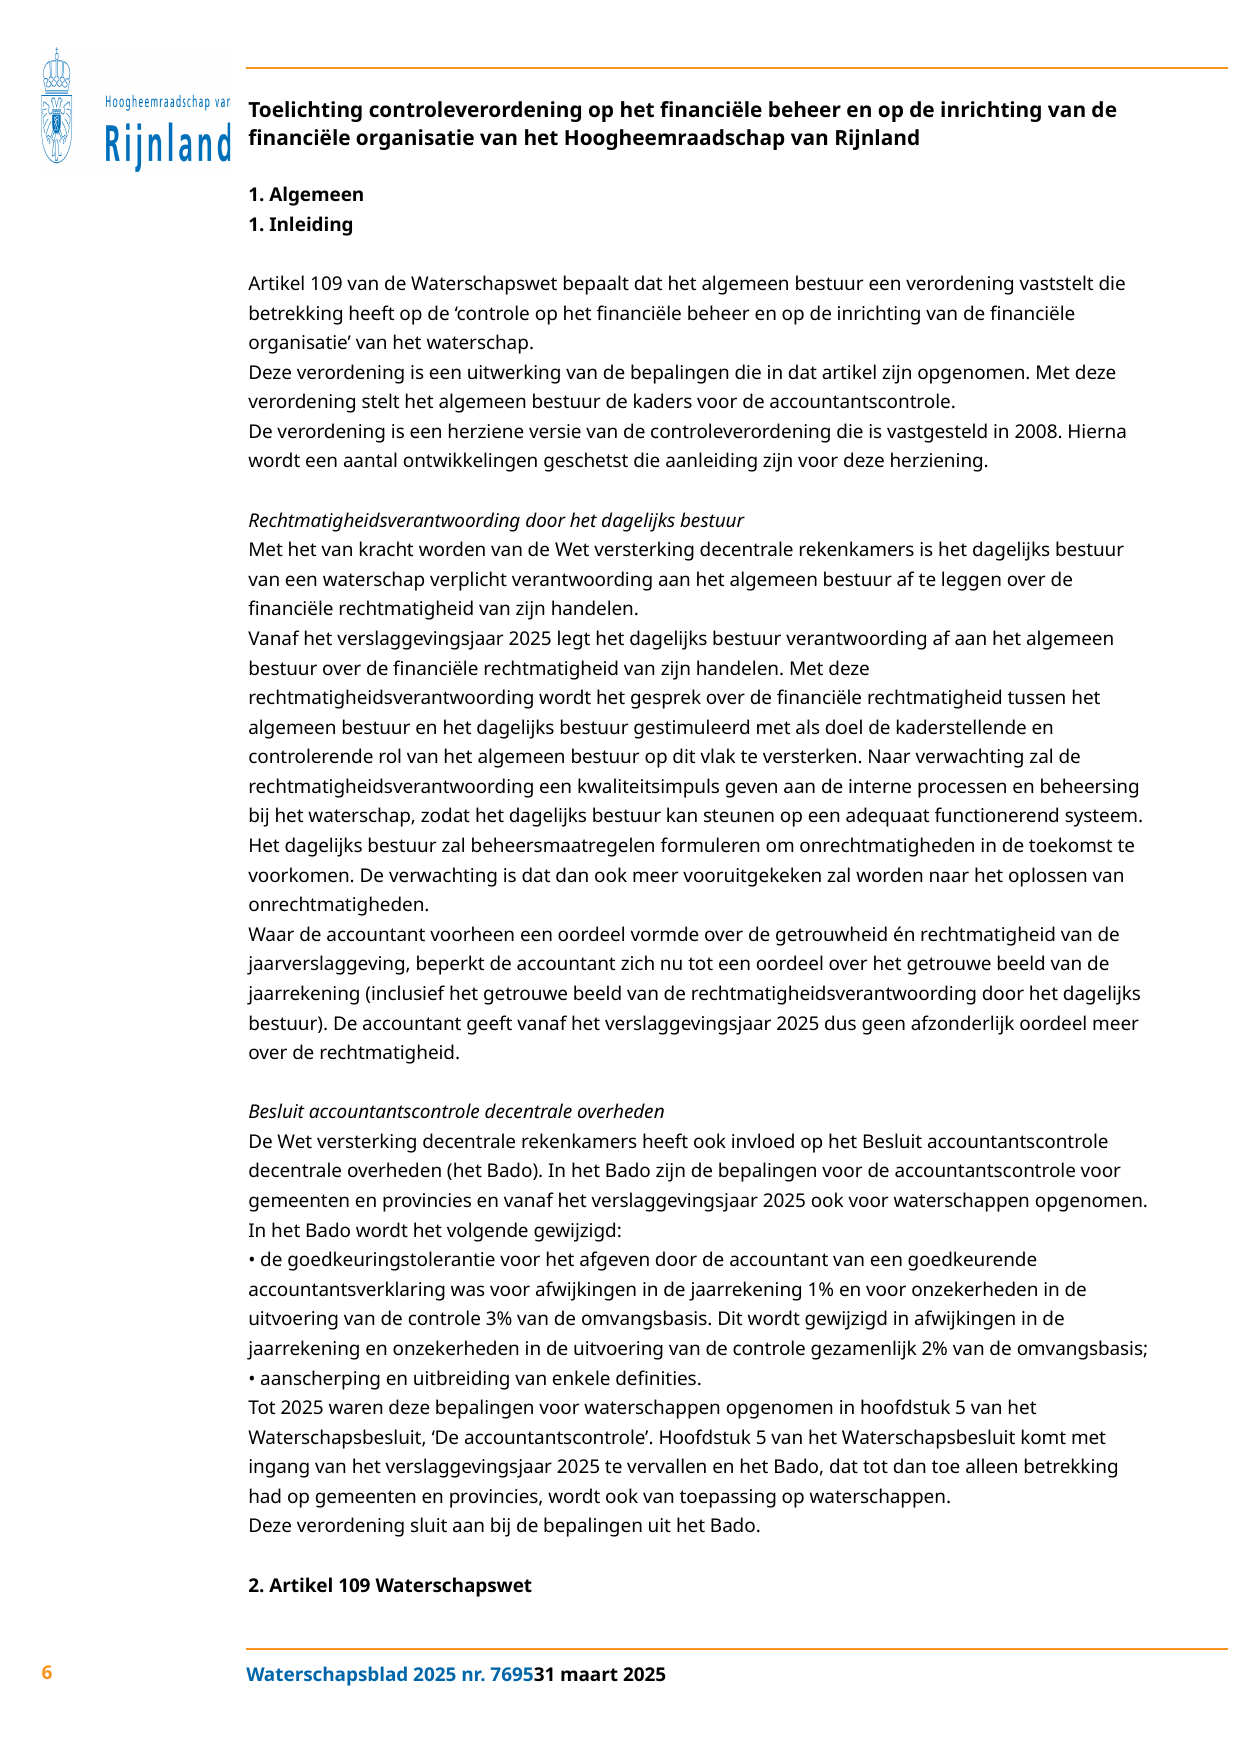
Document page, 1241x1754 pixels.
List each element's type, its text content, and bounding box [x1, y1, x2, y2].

text Waar de accountant voorheen een oordeel vormde over de getrouwheid én rechtmatigheid van de jaarverslaggeving, beperkt de accountant zich nu tot een oordeel over het getrouwe beeld van de jaarrekening (inclusief het getrouwe beeld van de rechtmatigheidsverantwoording door het dagelijks bestuur). De accountant geeft vanaf het verslaggevingsjaar 2025 dus geen afzonderlijk oordeel meer over de rechtmatigheid. [248, 921, 1152, 1065]
text Met het van kracht worden van de Wet versterking decentrale rekenkamers is het dagelijks bestuur van een waterschap verplicht verantwoording aan het algemeen bestuur af te leggen over de financiële rechtmatigheid van zijn handelen. [248, 536, 1152, 621]
text De Wet versterking decentrale rekenkamers heeft ook invloed op het Besluit accountantscontrole decentrale overheden (het Bado). In het Bado zijn de bepalingen voor de accountantscontrole voor gemeenten en provincies en vanaf het verslaggevingsjaar 2025 ook voor waterschappen opgenomen. [248, 1128, 1152, 1213]
text 1. Inleiding [248, 211, 1152, 237]
picture [41, 47, 231, 172]
text Rechtmatigheidsverantwoording door het dagelijks bestuur [248, 507, 1152, 532]
text In het Bado wordt het volgende gewijzigd: [248, 1217, 1152, 1242]
text Artikel 109 van de Waterschapswet bepaalt dat het algemeen bestuur een verordening vaststelt die betrekking heeft op de ‘controle op het financiële beheer en op de inrichting van de financiële organisatie’ van het waterschap. [248, 270, 1152, 355]
text 1. Algemeen [248, 181, 1152, 207]
text • de goedkeuringstolerantie voor het afgeven door de accountant van een goedkeurende accountantsverklaring was voor afwijkingen in de jaarrekening 1% en voor onzekerheden in de uitvoering van de controle 3% van de omvangsbasis. Dit wordt gewijzigd in afwijkingen in de jaarrekening en onzekerheden in de uitvoering van de controle gezamenlijk 2% van de omvangsbasis; [248, 1246, 1152, 1361]
text Deze verordening sluit aan bij de bepalingen uit het Bado. [248, 1513, 1152, 1538]
text Deze verordening is een uitwerking van de bepalingen die in dat artikel zijn opgenomen. Met deze verordening stelt het algemeen bestuur de kaders voor de accountantscontrole. [248, 359, 1152, 414]
text Toelichting controleverordening op het financiële beheer en op de inrichting van de financiële organisatie van het Hoogheemraadschap van Rijnland [248, 95, 1152, 152]
text Besluit accountantscontrole decentrale overheden [248, 1098, 1152, 1124]
text 2. Artikel 109 Waterschapswet [248, 1572, 1152, 1597]
text • aanscherping en uitbreiding van enkele definities. [248, 1365, 1152, 1390]
text Tot 2025 waren deze bepalingen voor waterschappen opgenomen in hoofdstuk 5 van het Waterschapsbesluit, ‘De accountantscontrole’. Hoofdstuk 5 van het Waterschapsbesluit komt met ingang van het verslaggevingsjaar 2025 te vervallen en het Bado, dat tot dan toe alleen betrekking had op gemeenten en provincies, wordt ook van toepassing op waterschappen. [248, 1394, 1152, 1509]
text Vanaf het verslaggevingsjaar 2025 legt het dagelijks bestuur verantwoording af aan het algemeen bestuur over de financiële rechtmatigheid van zijn handelen. Met deze rechtmatigheidsverantwoording wordt het gesprek over de financiële rechtmatigheid tussen het algemeen bestuur en het dagelijks bestuur gestimuleerd met als doel de kaderstellende en controlerende rol van het algemeen bestuur op dit vlak te versterken. Naar verwachting zal de rechtmatigheidsverantwoording een kwaliteitsimpuls geven aan de interne processen en beheersing bij het waterschap, zodat het dagelijks bestuur kan steunen op een adequaat functionerend systeem. Het dagelijks bestuur zal beheersmaatregelen formuleren om onrechtmatigheden in de toekomst te voorkomen. De verwachting is dat dan ook meer vooruitgekeken zal worden naar het oplossen van onrechtmatigheden. [248, 625, 1152, 917]
text De verordening is een herziene versie van de controleverordening die is vastgesteld in 2008. Hierna wordt een aantal ontwikkelingen geschetst die aanleiding zijn voor deze herziening. [248, 418, 1152, 473]
